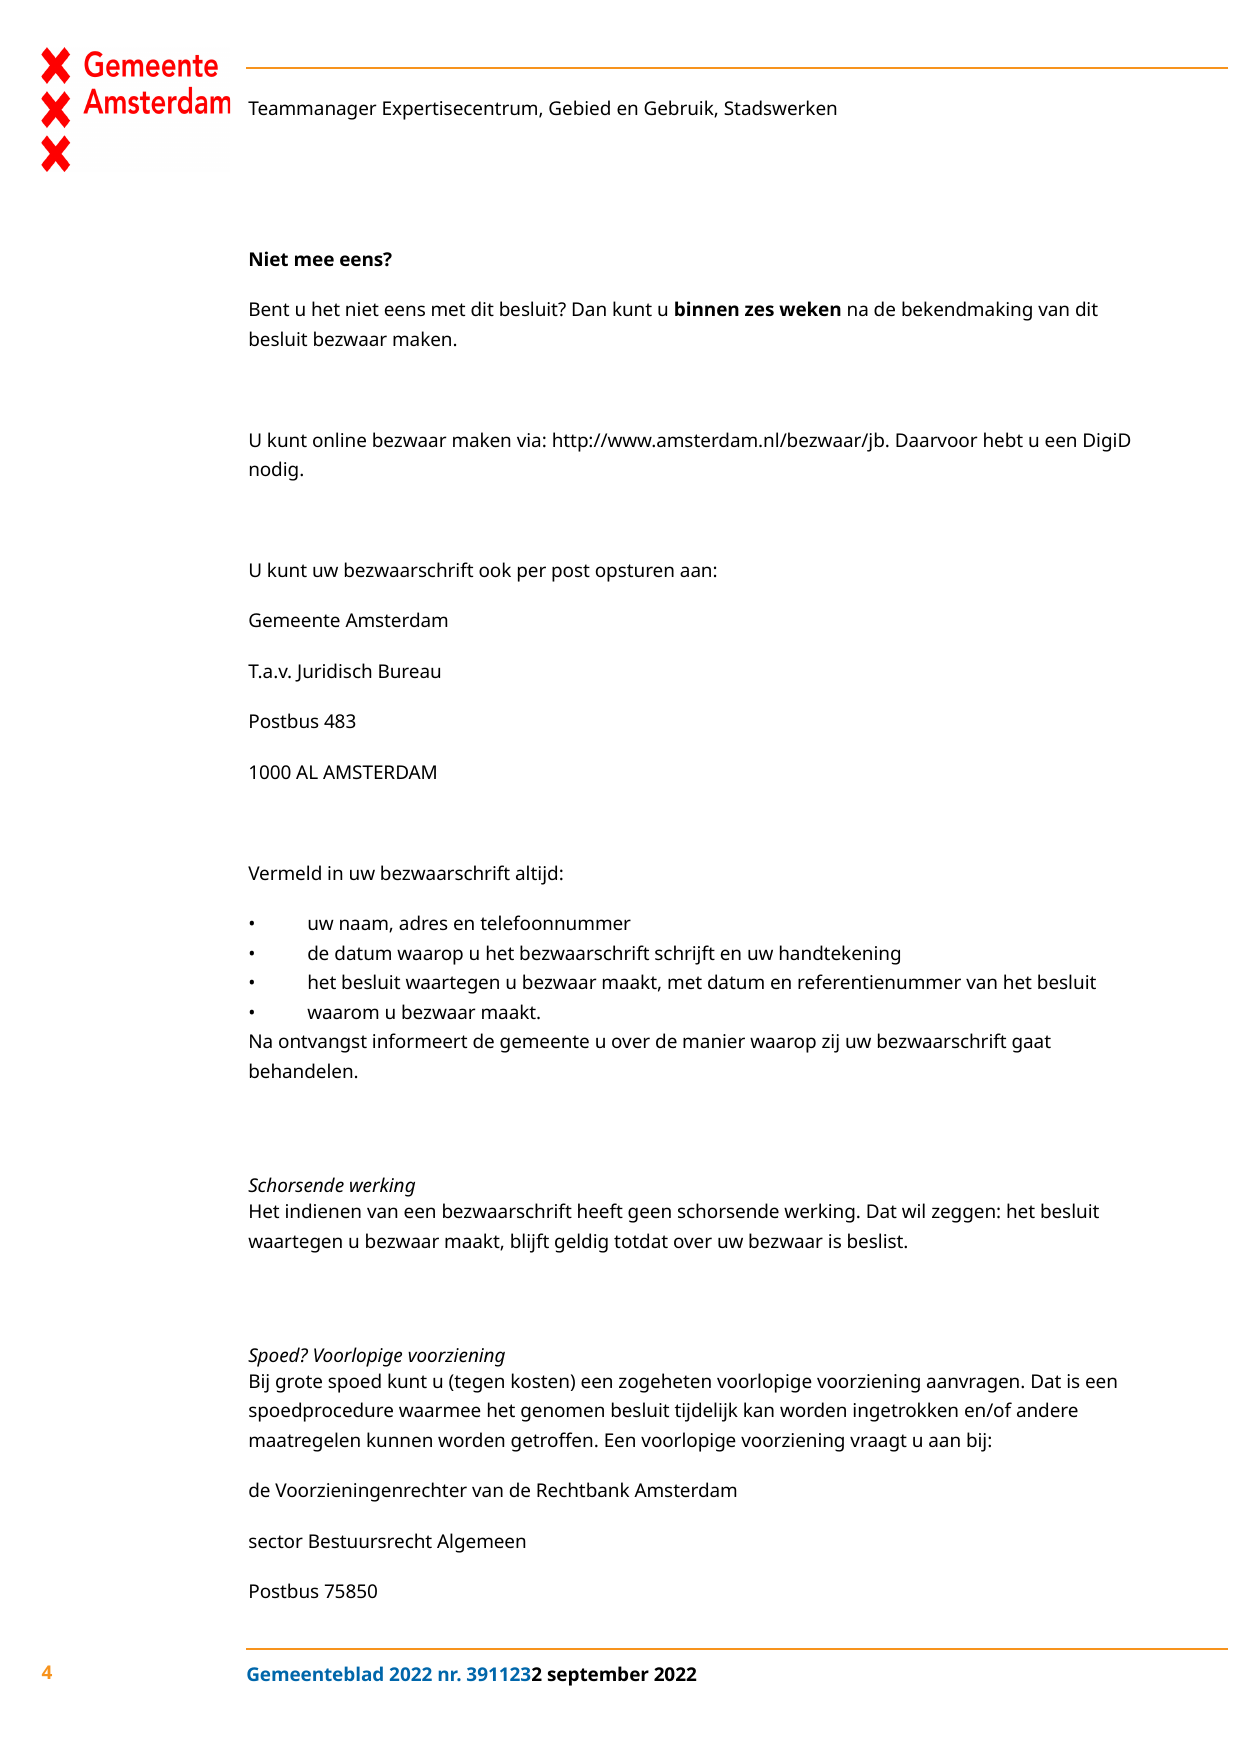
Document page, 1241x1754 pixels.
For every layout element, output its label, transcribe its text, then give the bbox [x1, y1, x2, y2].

text Bij grote spoed kunt u (tegen kosten) een zogeheten voorlopige voorziening aanvragen. Dat is een spoedprocedure waarmee het genomen besluit tijdelijk kan worden ingetrokken en/of andere maatregelen kunnen worden getroffen. Een voorlopige voorziening vraagt u aan bij: [248, 1368, 1152, 1453]
text Gemeente Amsterdam [248, 608, 1152, 633]
text Vermeld in uw bezwaarschrift altijd: [248, 860, 1152, 886]
text Spoed? Voorlopige voorziening [248, 1342, 1152, 1368]
text de Voorzieningenrechter van de Rechtbank Amsterdam [248, 1477, 1152, 1503]
text Het indienen van een bezwaarschrift heeft geen schorsende werking. Dat wil zeggen: het besluit waartegen u bezwaar maakt, blijft geldig totdat over uw bezwaar is beslist. [248, 1198, 1152, 1253]
text Bent u het niet eens met dit besluit? Dan kunt u binnen zes weken na de bekendmaking van dit besluit bezwaar maken. [248, 296, 1152, 352]
text Teammanager Expertisecentrum, Gebied en Gebruik, Stadswerken [248, 95, 1152, 121]
list het besluit waartegen u bezwaar maakt, met datum en referentienummer van het besluit [248, 969, 1152, 995]
text sector Bestuursrecht Algemeen [248, 1528, 1152, 1554]
text Postbus 75850 [248, 1578, 1152, 1604]
list waarom u bezwaar maakt. [248, 999, 1152, 1025]
text 1000 AL AMSTERDAM [248, 759, 1152, 785]
text Postbus 483 [248, 708, 1152, 734]
list uw naam, adres en telefoonnummer [248, 910, 1152, 936]
text U kunt uw bezwaarschrift ook per post opsturen aan: [248, 557, 1152, 583]
text U kunt online bezwaar maken via: http://www.amsterdam.nl/bezwaar/jb. Daarvoor hebt u een DigiD nodig. [248, 427, 1152, 482]
text Na ontvangst informeert de gemeente u over de manier waarop zij uw bezwaarschrift gaat behandelen. [248, 1028, 1152, 1084]
list de datum waarop u het bezwaarschrift schrijft en uw handtekening [248, 940, 1152, 966]
text T.a.v. Juridisch Bureau [248, 658, 1152, 684]
picture [41, 47, 231, 172]
text Niet mee eens? [248, 246, 1152, 272]
text Schorsende werking [248, 1172, 1152, 1198]
